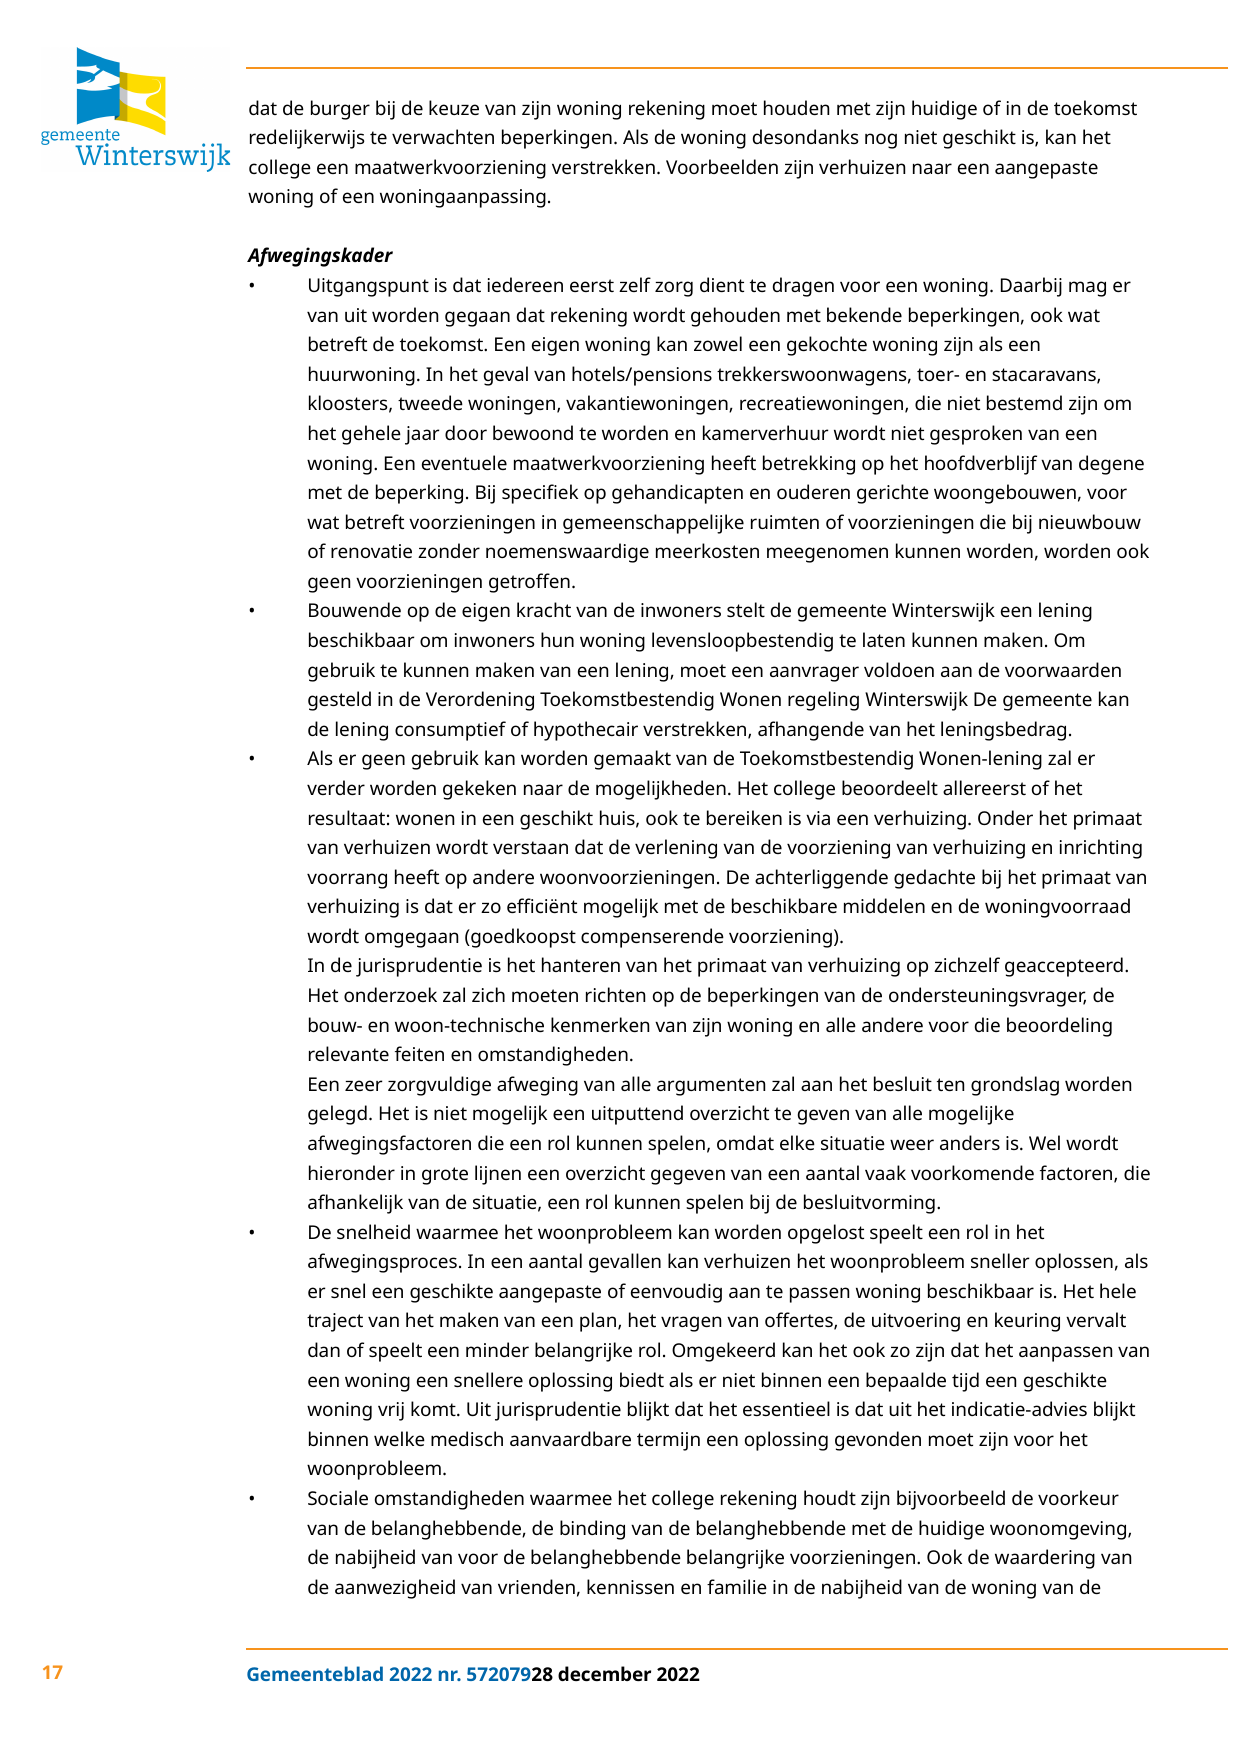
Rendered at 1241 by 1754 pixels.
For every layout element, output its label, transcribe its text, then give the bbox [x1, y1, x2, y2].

list Sociale omstandigheden waarmee het college rekening houdt zijn bijvoorbeeld de voorkeur van de belanghebbende, de binding van de belanghebbende met de huidige woonomgeving, de nabijheid van voor de belanghebbende belangrijke voorzieningen. Ook de waardering van de aanwezigheid van vrienden, kennissen en familie in de nabijheid van de woning van de [248, 1485, 1152, 1600]
list Uitgangspunt is dat iedereen eerst zelf zorg dient te dragen voor een woning. Daarbij mag er van uit worden gegaan dat rekening wordt gehouden met bekende beperkingen, ook wat betreft de toekomst. Een eigen woning kan zowel een gekochte woning zijn als een huurwoning. In het geval van hotels/pensions trekkerswoonwagens, toer- en stacaravans, kloosters, tweede woningen, vakantiewoningen, recreatiewoningen, die niet bestemd zijn om het gehele jaar door bewoond te worden en kamerverhuur wordt niet gesproken van een woning. Een eventuele maatwerkvoorziening heeft betrekking op het hoofdverblijf van degene met de beperking. Bij specifiek op gehandicapten en ouderen gerichte woongebouwen, voor wat betreft voorzieningen in gemeenschappelijke ruimten of voorzieningen die bij nieuwbouw of renovatie zonder noemenswaardige meerkosten meegenomen kunnen worden, worden ook geen voorzieningen getroffen. [248, 272, 1152, 594]
picture [225, 153, 231, 162]
list De snelheid waarmee het woonprobleem kan worden opgelost speelt een rol in het afwegingsproces. In een aantal gevallen kan verhuizen het woonprobleem sneller oplossen, als er snel een geschikte aangepaste of eenvoudig aan te passen woning beschikbaar is. Het hele traject van het maken van een plan, het vragen van offertes, de uitvoering en keuring vervalt dan of speelt een minder belangrijke rol. Omgekeerd kan het ook zo zijn dat het aanpassen van een woning een snellere oplossing biedt als er niet binnen een bepaalde tijd een geschikte woning vrij komt. Uit jurisprudentie blijkt dat het essentieel is dat uit het indicatie-advies blijkt binnen welke medisch aanvaardbare termijn een oplossing gevonden moet zijn voor het woonprobleem. [248, 1219, 1152, 1481]
text dat de burger bij de keuze van zijn woning rekening moet houden met zijn huidige of in de toekomst redelijkerwijs te verwachten beperkingen. Als de woning desondanks nog niet geschikt is, kan het college een maatwerkvoorziening verstrekken. Voorbeelden zijn verhuizen naar een aangepaste woning of een woningaanpassing. [248, 95, 1152, 209]
list Als er geen gebruik kan worden gemaakt van de Toekomstbestendig Wonen-lening zal er verder worden gekeken naar de mogelijkheden. Het college beoordeelt allereerst of het resultaat: wonen in een geschikt huis, ook te bereiken is via een verhuizing. Onder het primaat van verhuizen wordt verstaan dat de verlening van de voorziening van verhuizing en inrichting voorrang heeft op andere woonvoorzieningen. De achterliggende gedachte bij het primaat van verhuizing is dat er zo efficiënt mogelijk met de beschikbare middelen en de woningvoorraad wordt omgegaan (goedkoopst compenserende voorziening). [248, 746, 1152, 949]
list Bouwende op de eigen kracht van de inwoners stelt de gemeente Winterswijk een lening beschikbaar om inwoners hun woning levensloopbestendig te laten kunnen maken. Om gebruik te kunnen maken van een lening, moet een aanvrager voldoen aan de voorwaarden gesteld in de Verordening Toekomstbestendig Wonen regeling Winterswijk De gemeente kan de lening consumptief of hypothecair verstrekken, afhangende van het leningsbedrag. [248, 598, 1152, 742]
list Een zeer zorgvuldige afweging van alle argumenten zal aan het besluit ten grondslag worden gelegd. Het is niet mogelijk een uitputtend overzicht te geven van alle mogelijke afwegingsfactoren die een rol kunnen spelen, omdat elke situatie weer anders is. Wel wordt hieronder in grote lijnen een overzicht gegeven van een aantal vaak voorkomende factoren, die afhankelijk van de situatie, een rol kunnen spelen bij de besluitvorming. [248, 1071, 1152, 1215]
list In de jurisprudentie is het hanteren van het primaat van verhuizing op zichzelf geaccepteerd. Het onderzoek zal zich moeten richten op de beperkingen van de ondersteuningsvrager, de bouw- en woon-technische kenmerken van zijn woning en alle andere voor die beoordeling relevante feiten en omstandigheden. [248, 953, 1152, 1067]
picture [41, 47, 231, 172]
text Afwegingskader [248, 243, 1152, 268]
